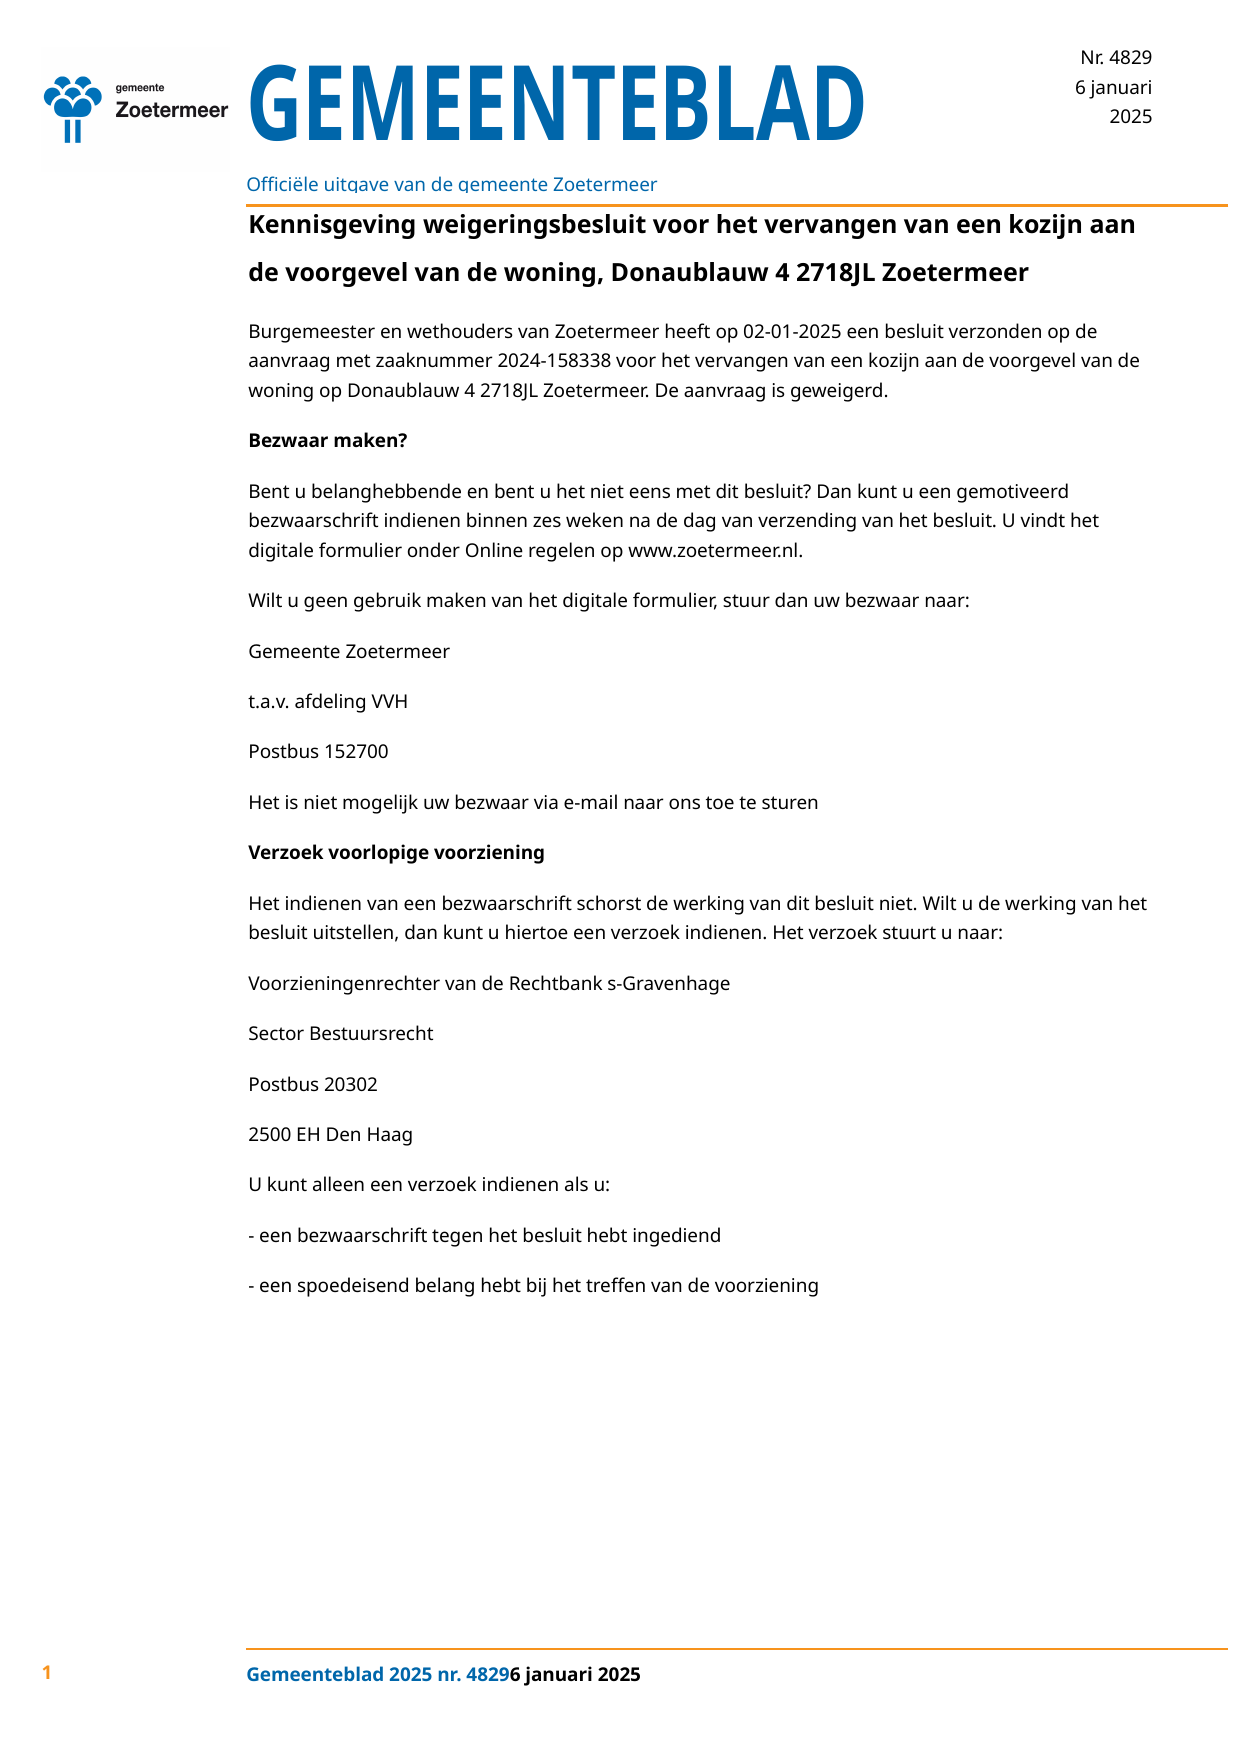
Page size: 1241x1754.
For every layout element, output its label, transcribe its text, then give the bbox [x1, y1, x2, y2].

text Het is niet mogelijk uw bezwaar via e-mail naar ons toe te sturen [248, 789, 1152, 815]
text Postbus 20302 [248, 1071, 1152, 1097]
text - een bezwaarschrift tegen het besluit hebt ingediend [248, 1222, 1152, 1248]
text U kunt alleen een verzoek indienen als u: [248, 1172, 1152, 1197]
text 2500 EH Den Haag [248, 1121, 1152, 1147]
text Kennisgeving weigeringsbesluit voor het vervangen van een kozijn aan de voorgevel van de woning, Donaublauw 4 2718JL Zoetermeer [248, 207, 1152, 288]
text Sector Bestuursrecht [248, 1020, 1152, 1046]
text Bent u belanghebbende en bent u het niet eens met dit besluit? Dan kunt u een gemotiveerd bezwaarschrift indienen binnen zes weken na de dag van verzending van het besluit. U vindt het digitale formulier onder Online regelen op www.zoetermeer.nl. [248, 478, 1152, 563]
text Verzoek voorlopige voorziening [248, 839, 1152, 865]
text Bezwaar maken? [248, 427, 1152, 453]
text Gemeente Zoetermeer [248, 638, 1152, 664]
text Burgemeester en wethouders van Zoetermeer heeft op 02-01-2025 een besluit verzonden op de aanvraag met zaaknummer 2024-158338 voor het vervangen van een kozijn aan de voorgevel van de woning op Donaublauw 4 2718JL Zoetermeer. De aanvraag is geweigerd. [248, 318, 1152, 403]
picture [41, 47, 231, 172]
text Postbus 152700 [248, 739, 1152, 764]
text t.a.v. afdeling VVH [248, 688, 1152, 714]
text Het indienen van een bezwaarschrift schorst de werking van dit besluit niet. Wilt u de werking van het besluit uitstellen, dan kunt u hiertoe een verzoek indienen. Het verzoek stuurt u naar: [248, 890, 1152, 945]
text - een spoedeisend belang hebt bij het treffen van de voorziening [248, 1272, 1152, 1298]
text Wilt u geen gebruik maken van het digitale formulier, stuur dan uw bezwaar naar: [248, 587, 1152, 613]
text Voorzieningenrechter van de Rechtbank s-Gravenhage [248, 970, 1152, 996]
